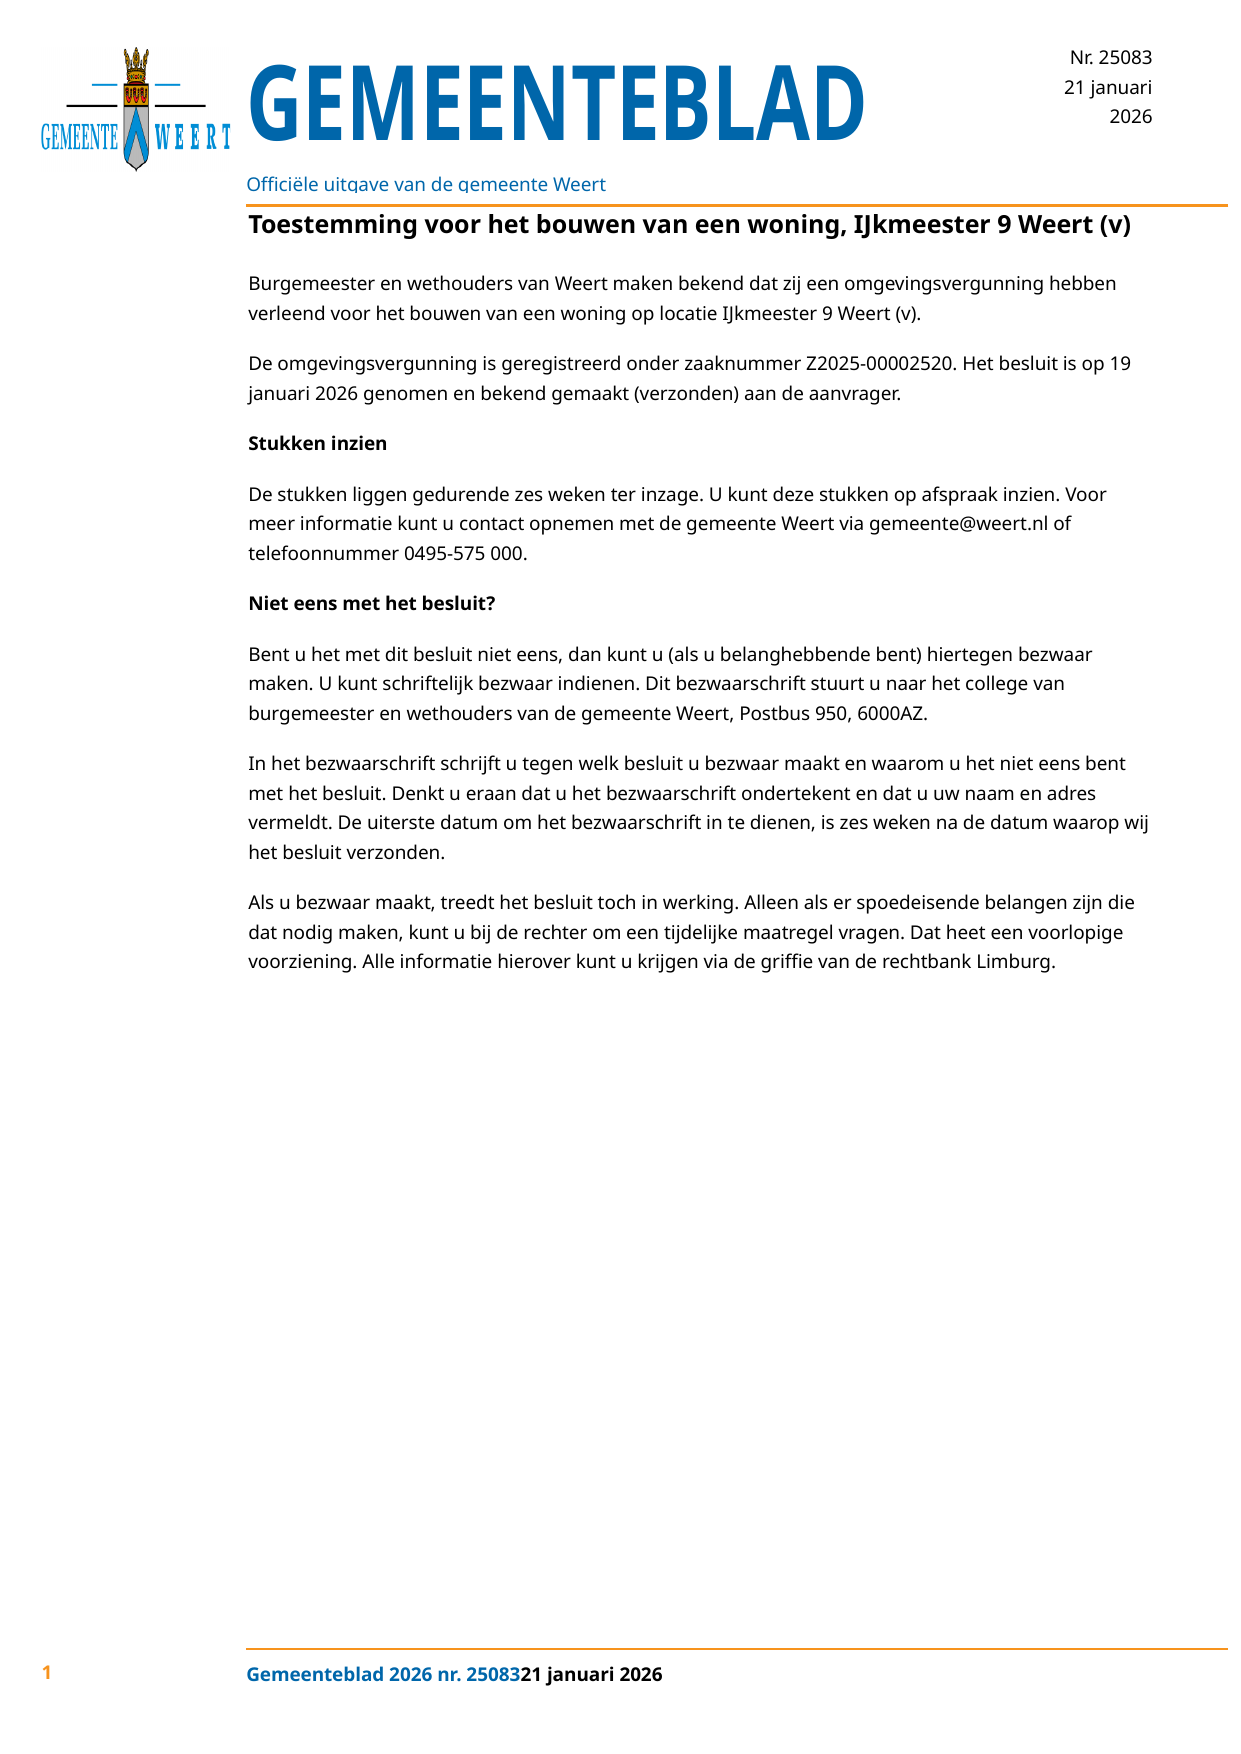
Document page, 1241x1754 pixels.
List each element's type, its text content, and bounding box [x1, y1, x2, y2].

text De stukken liggen gedurende zes weken ter inzage. U kunt deze stukken op afspraak inzien. Voor meer informatie kunt u contact opnemen met de gemeente Weert via gemeente@weert.nl of telefoonnummer 0495-575 000. [248, 481, 1152, 566]
text Toestemming voor het bouwen van een woning, IJkmeester 9 Weert (v) [248, 207, 1152, 241]
picture [41, 47, 231, 172]
text Als u bezwaar maakt, treedt het besluit toch in werking. Alleen als er spoedeisende belangen zijn die dat nodig maken, kunt u bij de rechter om een tijdelijke maatregel vragen. Dat heet een voorlopige voorziening. Alle informatie hierover kunt u krijgen via de griffie van de rechtbank Limburg. [248, 889, 1152, 974]
text Niet eens met het besluit? [248, 590, 1152, 616]
text Burgemeester en wethouders van Weert maken bekend dat zij een omgevingsvergunning hebben verleend voor het bouwen van een woning op locatie IJkmeester 9 Weert (v). [248, 270, 1152, 326]
text Bent u het met dit besluit niet eens, dan kunt u (als u belanghebbende bent) hiertegen bezwaar maken. U kunt schriftelijk bezwaar indienen. Dit bezwaarschrift stuurt u naar het college van burgemeester en wethouders van de gemeente Weert, Postbus 950, 6000AZ. [248, 641, 1152, 726]
text In het bezwaarschrift schrijft u tegen welk besluit u bezwaar maakt en waarom u het niet eens bent met het besluit. Denkt u eraan dat u het bezwaarschrift ondertekent en dat u uw naam en adres vermeldt. De uiterste datum om het bezwaarschrift in te dienen, is zes weken na de datum waarop wij het besluit verzonden. [248, 750, 1152, 865]
text De omgevingsvergunning is geregistreerd onder zaaknummer Z2025-00002520. Het besluit is op 19 januari 2026 genomen en bekend gemaakt (verzonden) aan de aanvrager. [248, 350, 1152, 406]
text Stukken inzien [248, 430, 1152, 456]
